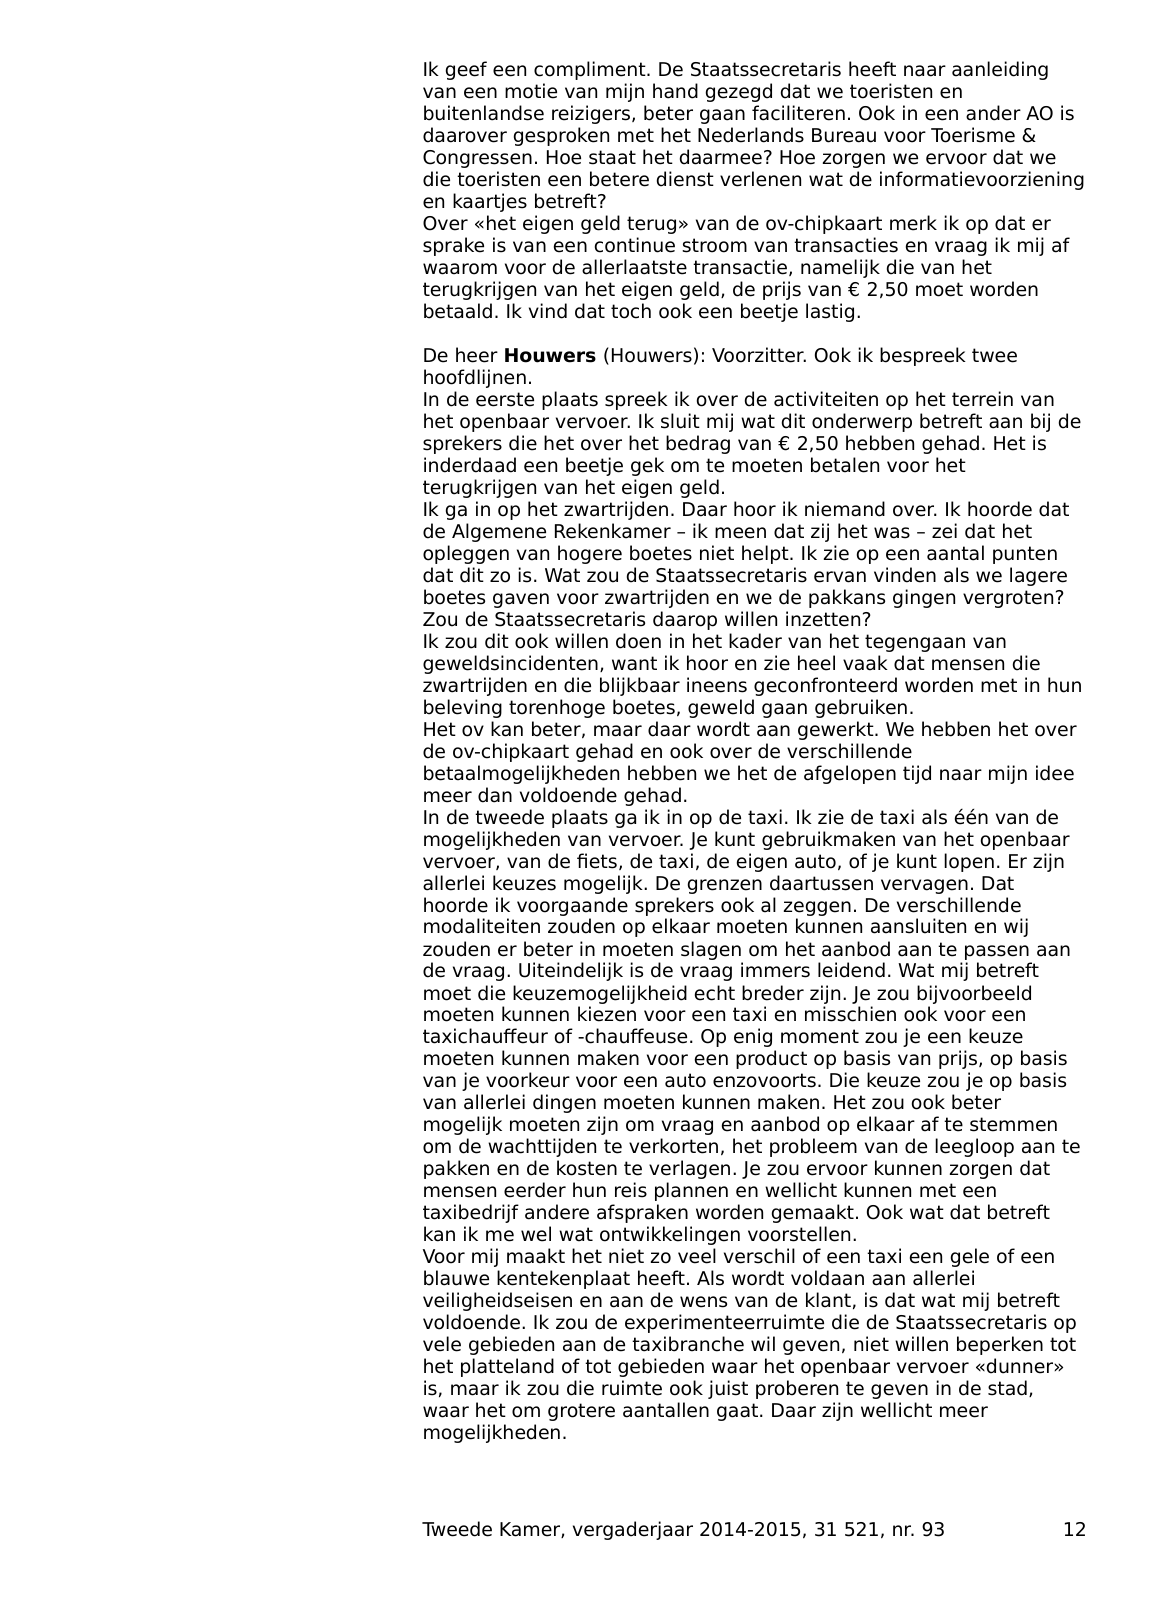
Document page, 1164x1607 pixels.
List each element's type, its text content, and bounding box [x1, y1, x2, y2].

text Voor mij maakt het niet zo veel verschil of een taxi een gele of een blauwe kentekenplaat heeft. Als wordt voldaan aan allerlei veiligheidseisen en aan de wens van de klant, is dat wat mij betreft voldoende. Ik zou de experimenteerruimte die de Staatssecretaris op vele gebieden aan de taxibranche wil geven, niet willen beperken tot het platteland of tot gebieden waar het openbaar vervoer «dunner» is, maar ik zou die ruimte ook juist proberen te geven in de stad, waar het om grotere aantallen gaat. Daar zijn wellicht meer mogelijkheden. [422, 1246, 1087, 1444]
text Ik zou dit ook willen doen in het kader van het tegengaan van geweldsincidenten, want ik hoor en zie heel vaak dat mensen die zwartrijden en die blijkbaar ineens geconfronteerd worden met in hun beleving torenhoge boetes, geweld gaan gebruiken. [422, 631, 1087, 719]
text Over «het eigen geld terug» van de ov-chipkaart merk ik op dat er sprake is van een continue stroom van transacties en vraag ik mij af waarom voor de allerlaatste transactie, namelijk die van het terugkrijgen van het eigen geld, de prijs van € 2,50 moet worden betaald. Ik vind dat toch ook een beetje lastig. [422, 213, 1087, 323]
text In de tweede plaats ga ik in op de taxi. Ik zie de taxi als één van de mogelijkheden van vervoer. Je kunt gebruikmaken van het openbaar vervoer, van de fiets, de taxi, de eigen auto, of je kunt lopen. Er zijn allerlei keuzes mogelijk. De grenzen daartussen vervagen. Dat hoorde ik voorgaande sprekers ook al zeggen. De verschillende modaliteiten zouden op elkaar moeten kunnen aansluiten en wij zouden er beter in moeten slagen om het aanbod aan te passen aan de vraag. Uiteindelijk is de vraag immers leidend. Wat mij betreft moet die keuzemogelijkheid echt breder zijn. Je zou bijvoorbeeld moeten kunnen kiezen voor een taxi en misschien ook voor een taxichauffeur of -chauffeuse. Op enig moment zou je een keuze moeten kunnen maken voor een product op basis van prijs, op basis van je voorkeur voor een auto enzovoorts. Die keuze zou je op basis van allerlei dingen moeten kunnen maken. Het zou ook beter mogelijk moeten zijn om vraag en aanbod op elkaar af te stemmen om de wachttijden te verkorten, het probleem van de leegloop aan te pakken en de kosten te verlagen. Je zou ervoor kunnen zorgen dat mensen eerder hun reis plannen en wellicht kunnen met een taxibedrijf andere afspraken worden gemaakt. Ook wat dat betreft kan ik me wel wat ontwikkelingen voorstellen. [422, 807, 1087, 1246]
text Ik geef een compliment. De Staatssecretaris heeft naar aanleiding van een motie van mijn hand gezegd dat we toeristen en buitenlandse reizigers, beter gaan faciliteren. Ook in een ander AO is daarover gesproken met het Nederlands Bureau voor Toerisme & Congressen. Hoe staat het daarmee? Hoe zorgen we ervoor dat we die toeristen een betere dienst verlenen wat de informatievoorziening en kaartjes betreft? [422, 59, 1087, 213]
text In de eerste plaats spreek ik over de activiteiten op het terrein van het openbaar vervoer. Ik sluit mij wat dit onderwerp betreft aan bij de sprekers die het over het bedrag van € 2,50 hebben gehad. Het is inderdaad een beetje gek om te moeten betalen voor het terugkrijgen van het eigen geld. [422, 389, 1087, 499]
text Het ov kan beter, maar daar wordt aan gewerkt. We hebben het over de ov-chipkaart gehad en ook over de verschillende betaalmogelijkheden hebben we het de afgelopen tijd naar mijn idee meer dan voldoende gehad. [422, 719, 1087, 807]
text Ik ga in op het zwartrijden. Daar hoor ik niemand over. Ik hoorde dat de Algemene Rekenkamer – ik meen dat zij het was – zei dat het opleggen van hogere boetes niet helpt. Ik zie op een aantal punten dat dit zo is. Wat zou de Staatssecretaris ervan vinden als we lagere boetes gaven voor zwartrijden en we de pakkans gingen vergroten? Zou de Staatssecretaris daarop willen inzetten? [422, 499, 1087, 631]
text De heer Houwers (Houwers): Voorzitter. Ook ik bespreek twee hoofdlijnen. [422, 345, 1087, 389]
